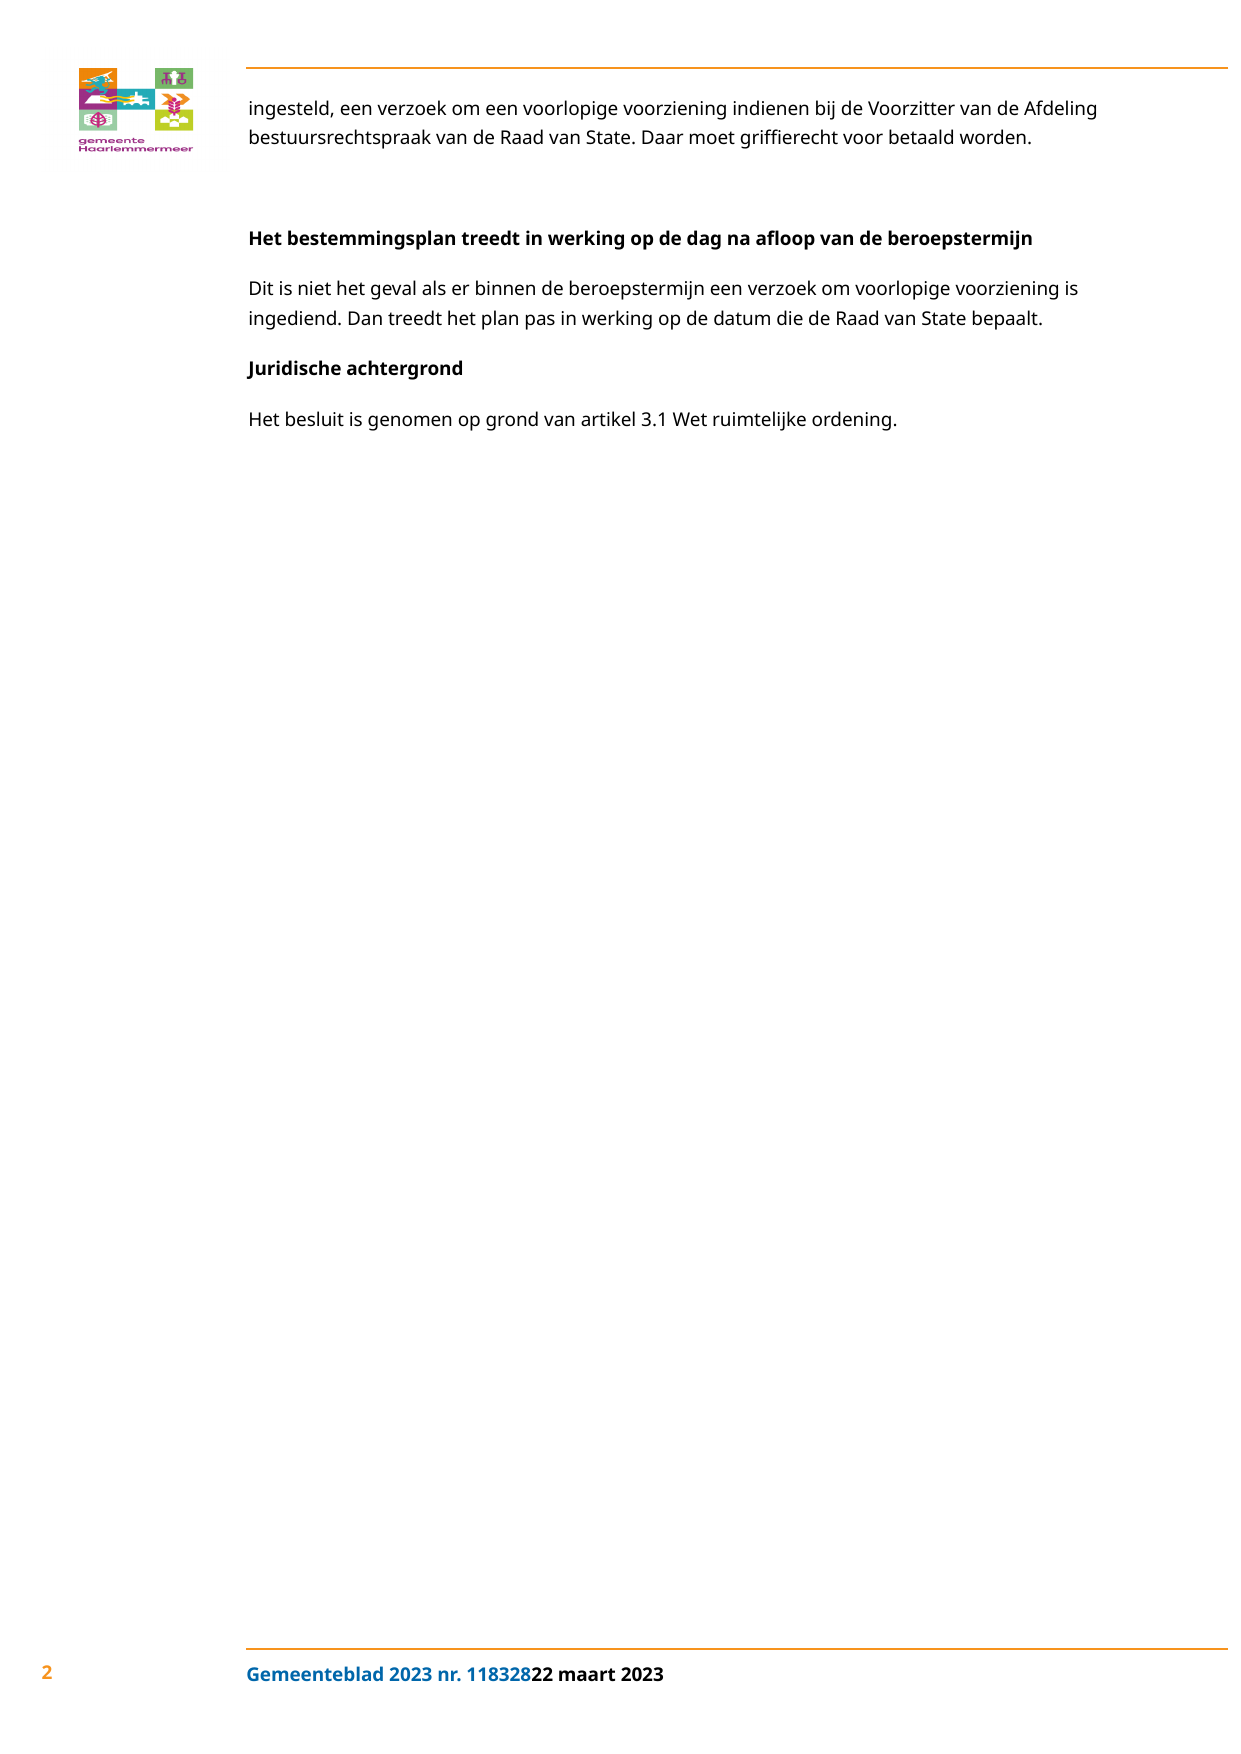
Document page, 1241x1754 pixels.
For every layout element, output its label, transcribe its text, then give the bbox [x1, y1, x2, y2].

text ingesteld, een verzoek om een voorlopige voorziening indienen bij de Voorzitter van de Afdeling bestuursrechtspraak van de Raad van State. Daar moet griffierecht voor betaald worden. [248, 95, 1152, 150]
text Het besluit is genomen op grond van artikel 3.1 Wet ruimtelijke ordening. [248, 406, 1152, 432]
text Het bestemmingsplan treedt in werking op de dag na afloop van de beroepstermijn [248, 225, 1152, 251]
picture [41, 47, 231, 172]
text Juridische achtergrond [248, 356, 1152, 381]
text Dit is niet het geval als er binnen de beroepstermijn een verzoek om voorlopige voorziening is ingediend. Dan treedt het plan pas in werking op de datum die de Raad van State bepaalt. [248, 276, 1152, 331]
